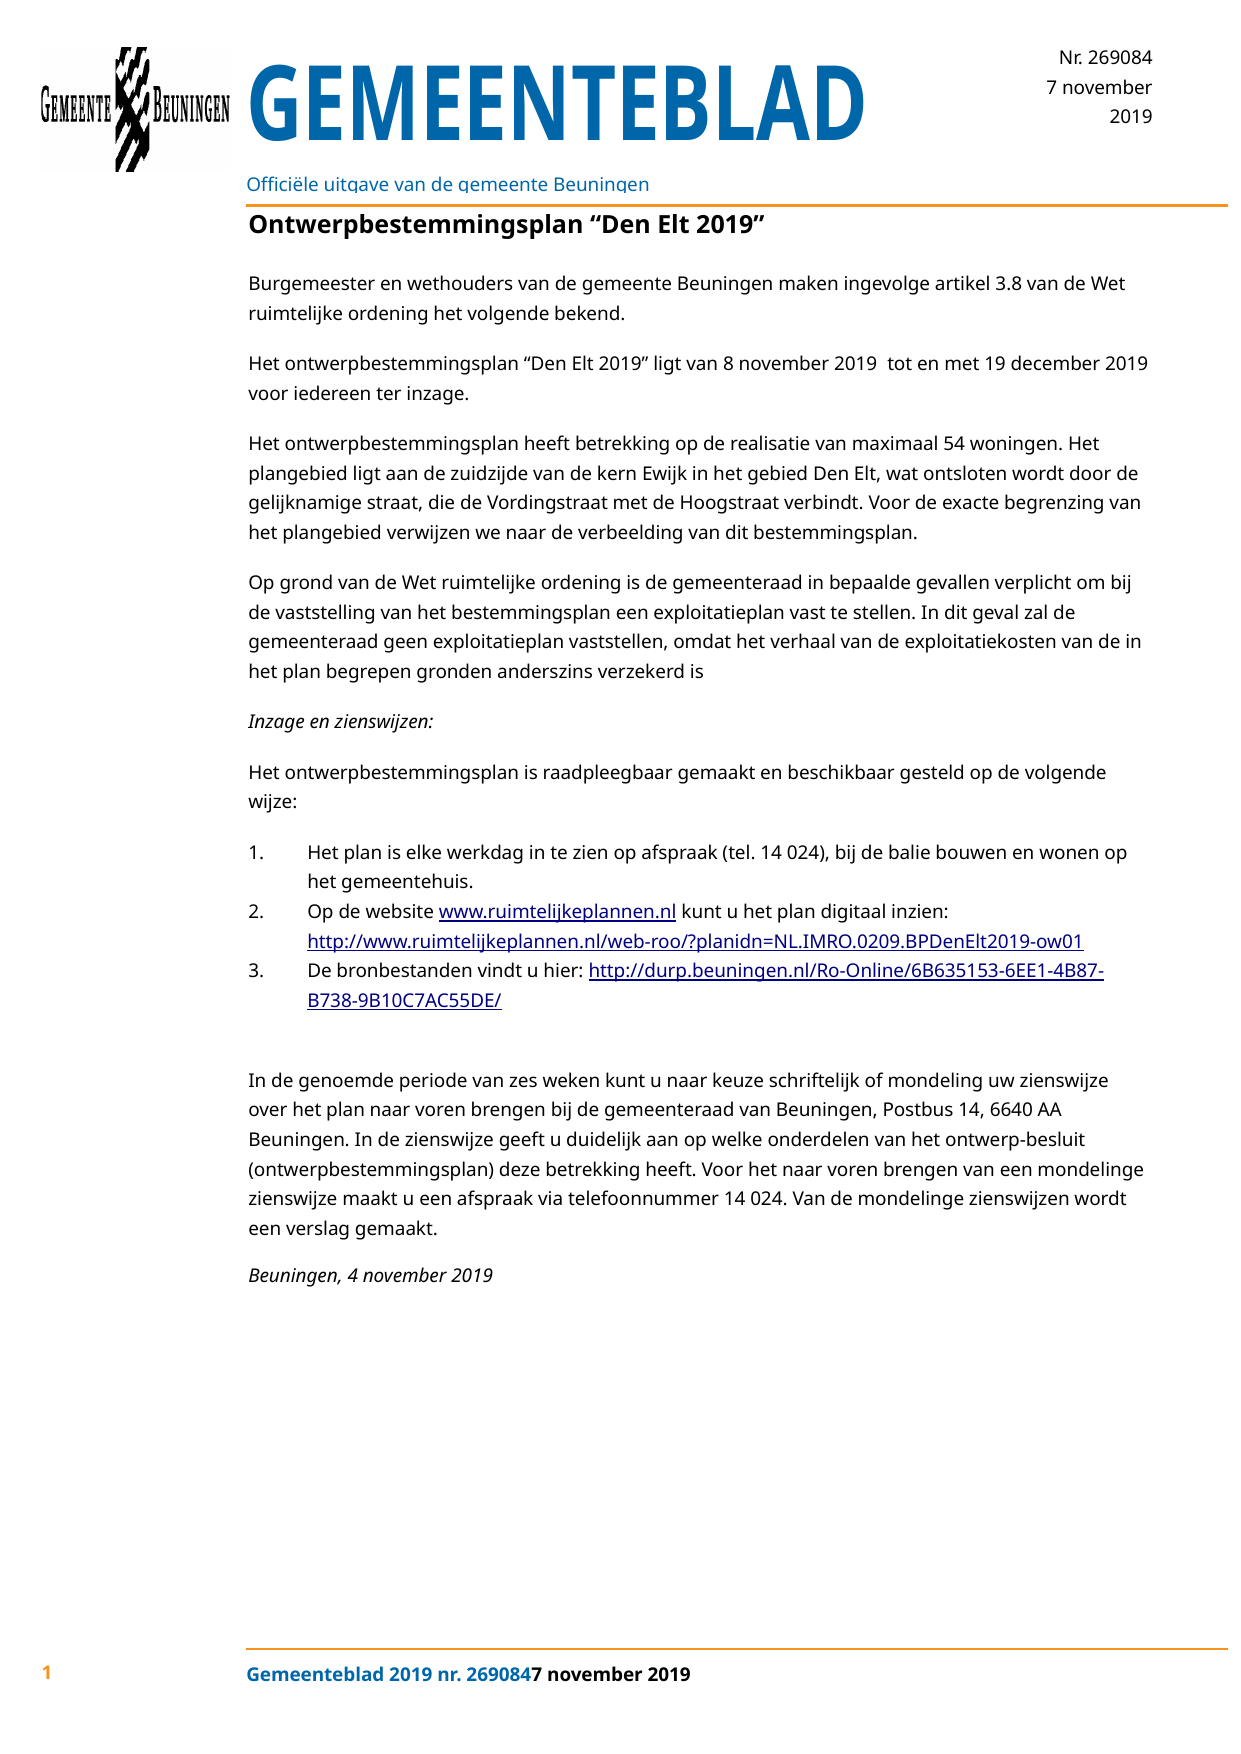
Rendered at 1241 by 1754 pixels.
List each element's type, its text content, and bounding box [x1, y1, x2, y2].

text Het ontwerpbestemmingsplan is raadpleegbaar gemaakt en beschikbaar gesteld op de volgende wijze: [248, 759, 1152, 814]
text In de genoemde periode van zes weken kunt u naar keuze schriftelijk of mondeling uw zienswijze over het plan naar voren brengen bij de gemeenteraad van Beuningen, Postbus 14, 6640 AA Beuningen. In de zienswijze geeft u duidelijk aan op welke onderdelen van het ontwerp-besluit (ontwerpbestemmingsplan) deze betrekking heeft. Voor het naar voren brengen van een mondelinge zienswijze maakt u een afspraak via telefoonnummer 14 024. Van de mondelinge zienswijzen wordt een verslag gemaakt. [248, 1067, 1152, 1241]
list Op de website www.ruimtelijkeplannen.nl kunt u het plan digitaal inzien: http://www.ruimtelijkeplannen.nl/web-roo/?planidn=NL.IMRO.0209.BPDenElt2019-ow01 [248, 898, 1152, 953]
text Op grond van de Wet ruimtelijke ordening is de gemeenteraad in bepaalde gevallen verplicht om bij de vaststelling van het bestemmingsplan een exploitatieplan vast te stellen. In dit geval zal de gemeenteraad geen exploitatieplan vaststellen, omdat het verhaal van de exploitatiekosten van de in het plan begrepen gronden anderszins verzekerd is [248, 569, 1152, 684]
text Beuningen, 4 november 2019 [248, 1263, 1152, 1288]
picture [41, 47, 231, 172]
list Het plan is elke werkdag in te zien op afspraak (tel. 14 024), bij de balie bouwen en wonen op het gemeentehuis. [248, 839, 1152, 894]
text Ontwerpbestemmingsplan “Den Elt 2019” [248, 207, 1152, 241]
text Inzage en zienswijzen: [248, 709, 1152, 734]
text Het ontwerpbestemmingsplan “Den Elt 2019” ligt van 8 november 2019 tot en met 19 december 2019 voor iedereen ter inzage. [248, 350, 1152, 406]
text Burgemeester en wethouders van de gemeente Beuningen maken ingevolge artikel 3.8 van de Wet ruimtelijke ordening het volgende bekend. [248, 270, 1152, 326]
list De bronbestanden vindt u hier: http://durp.beuningen.nl/Ro-Online/6B635153-6EE1-4B87-B738-9B10C7AC55DE/ [248, 957, 1152, 1013]
text Het ontwerpbestemmingsplan heeft betrekking op de realisatie van maximaal 54 woningen. Het plangebied ligt aan de zuidzijde van de kern Ewijk in het gebied Den Elt, wat ontsloten wordt door de gelijknamige straat, die de Vordingstraat met de Hoogstraat verbindt. Voor de exacte begrenzing van het plangebied verwijzen we naar de verbeelding van dit bestemmingsplan. [248, 430, 1152, 545]
